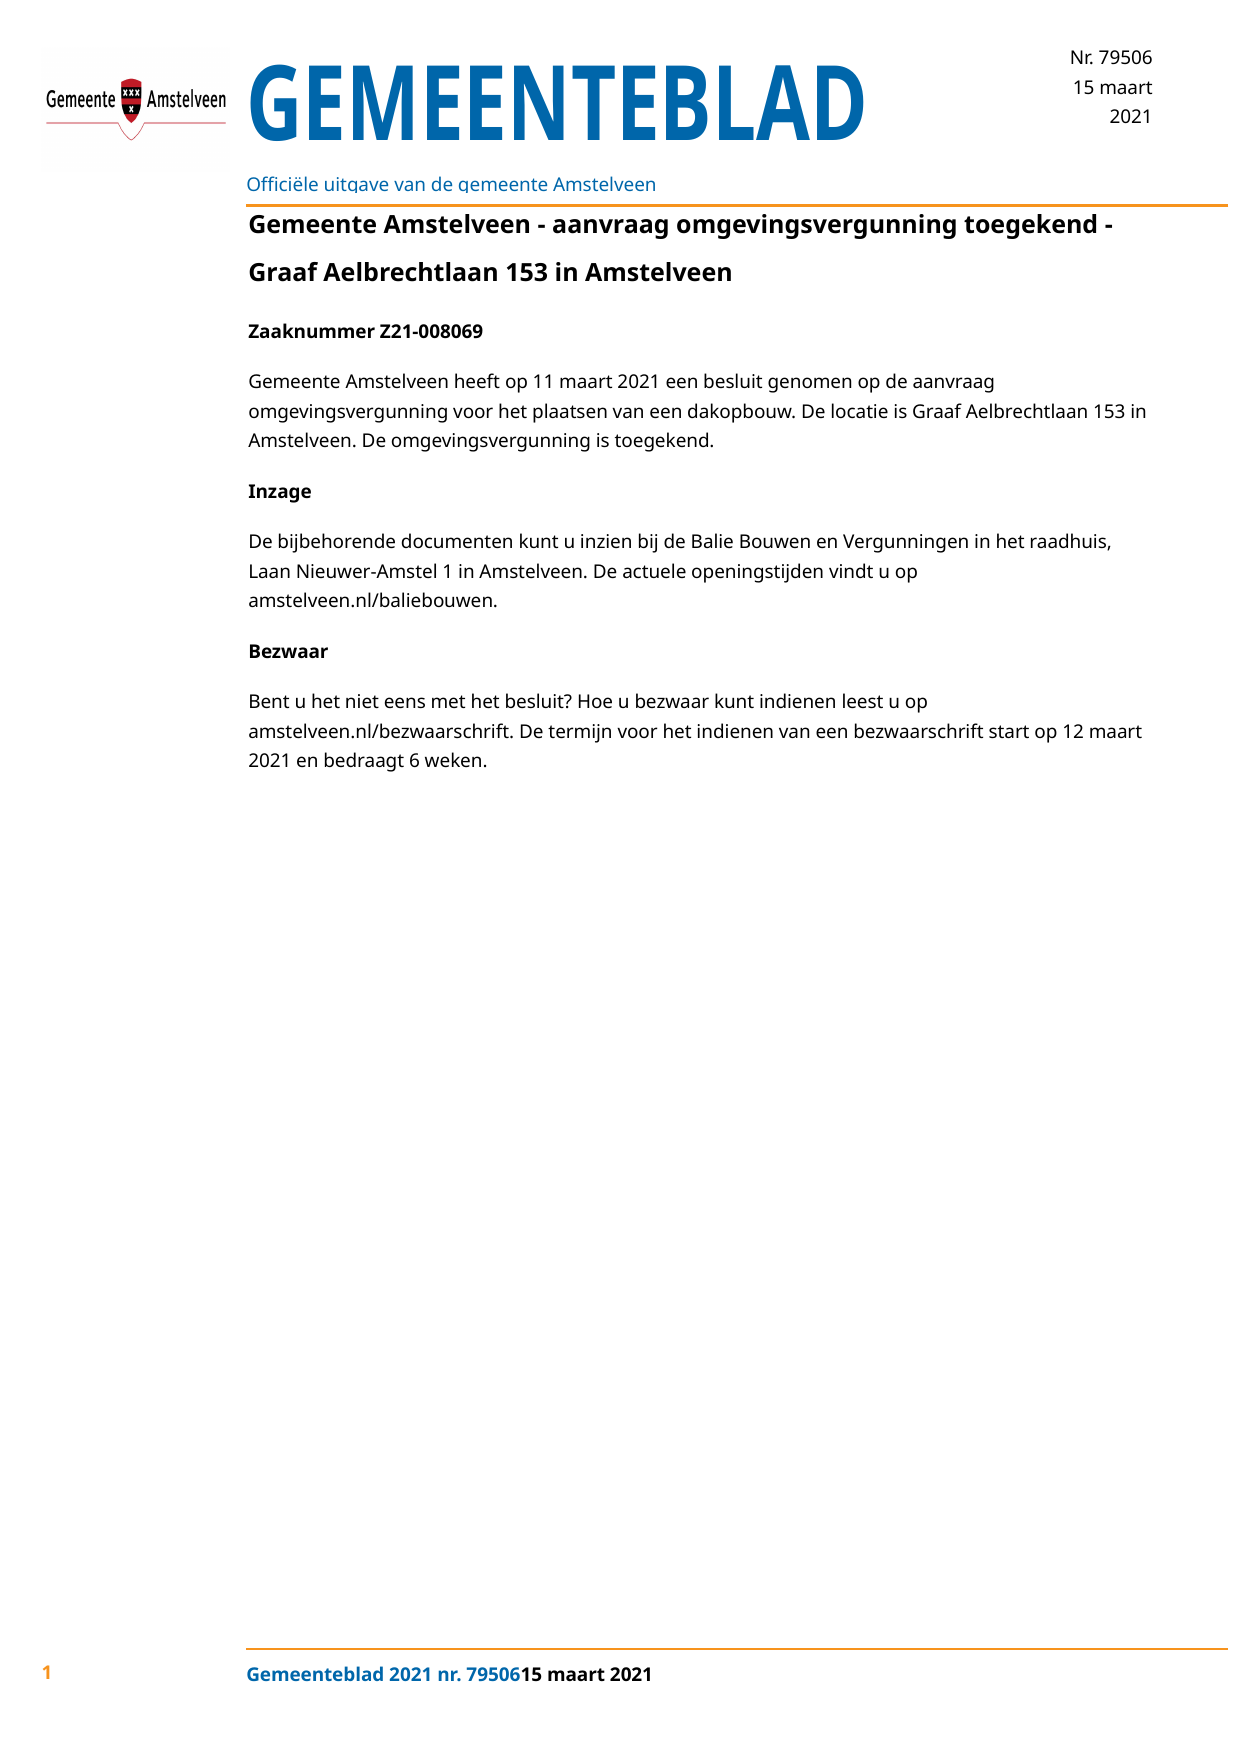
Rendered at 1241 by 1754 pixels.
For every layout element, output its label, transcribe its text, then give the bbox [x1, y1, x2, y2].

text Gemeente Amstelveen heeft op 11 maart 2021 een besluit genomen op de aanvraag omgevingsvergunning voor het plaatsen van een dakopbouw. De locatie is Graaf Aelbrechtlaan 153 in Amstelveen. De omgevingsvergunning is toegekend. [248, 368, 1152, 453]
picture [41, 47, 231, 172]
text Bent u het niet eens met het besluit? Hoe u bezwaar kunt indienen leest u op amstelveen.nl/bezwaarschrift. De termijn voor het indienen van een bezwaarschrift start op 12 maart 2021 en bedraagt 6 weken. [248, 688, 1152, 773]
text Inzage [248, 478, 1152, 504]
text Zaaknummer Z21-008069 [248, 318, 1152, 344]
text De bijbehorende documenten kunt u inzien bij de Balie Bouwen en Vergunningen in het raadhuis, Laan Nieuwer-Amstel 1 in Amstelveen. De actuele openingstijden vindt u op amstelveen.nl/baliebouwen. [248, 528, 1152, 613]
text Bezwaar [248, 638, 1152, 664]
text Gemeente Amstelveen - aanvraag omgevingsvergunning toegekend - Graaf Aelbrechtlaan 153 in Amstelveen [248, 207, 1152, 288]
